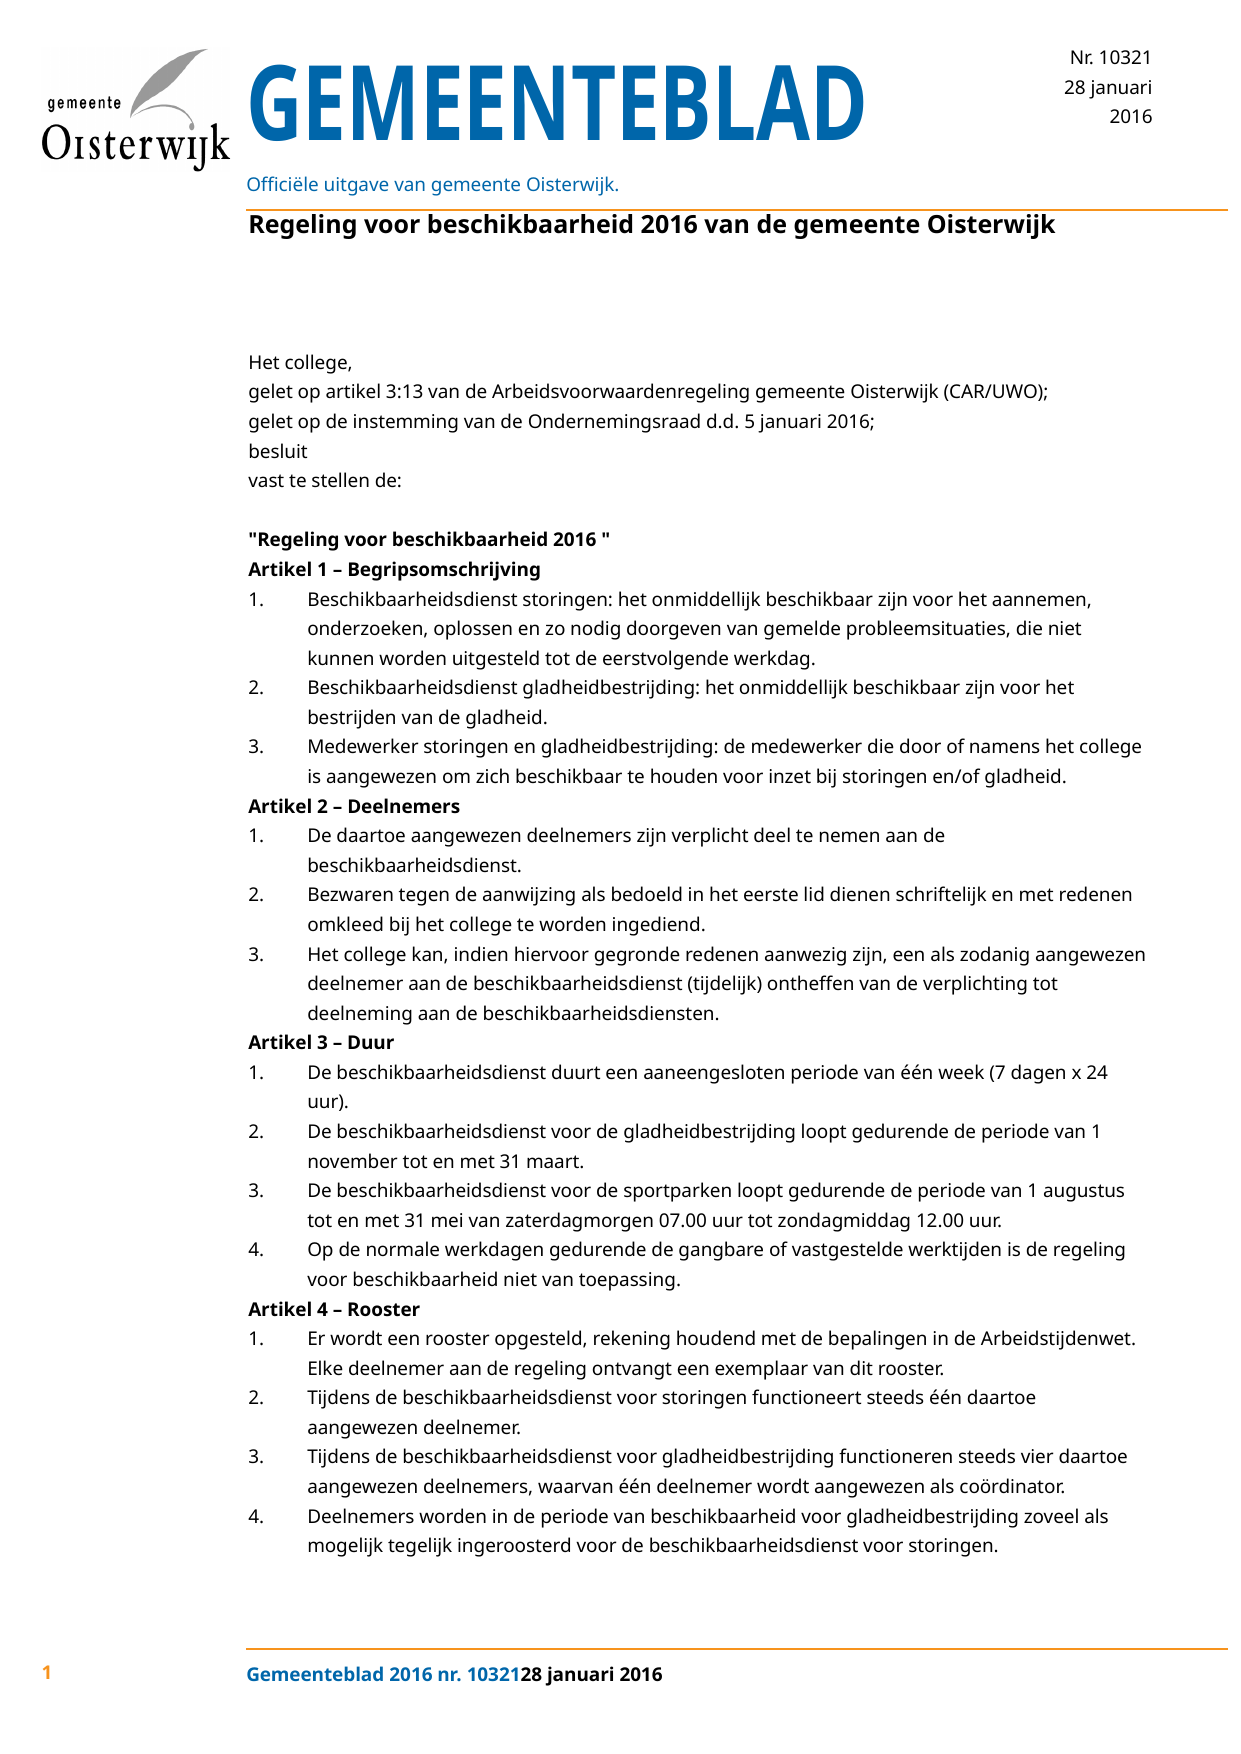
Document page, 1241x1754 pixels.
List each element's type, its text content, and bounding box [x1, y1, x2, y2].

list De beschikbaarheidsdienst voor de sportparken loopt gedurende de periode van 1 augustus tot en met 31 mei van zaterdagmorgen 07.00 uur tot zondagmiddag 12.00 uur. [248, 1177, 1152, 1233]
text Artikel 2 – Deelnemers [248, 793, 1152, 819]
list Beschikbaarheidsdienst storingen: het onmiddellijk beschikbaar zijn voor het aannemen, onderzoeken, oplossen en zo nodig doorgeven van gemelde probleemsituaties, die niet kunnen worden uitgesteld tot de eerstvolgende werkdag. [248, 586, 1152, 671]
text besluit [248, 438, 1152, 464]
list Op de normale werkdagen gedurende de gangbare of vastgestelde werktijden is de regeling voor beschikbaarheid niet van toepassing. [248, 1237, 1152, 1292]
list Medewerker storingen en gladheidbestrijding: de medewerker die door of namens het college is aangewezen om zich beschikbaar te houden voor inzet bij storingen en/of gladheid. [248, 734, 1152, 789]
text Artikel 4 – Rooster [248, 1296, 1152, 1322]
text gelet op de instemming van de Ondernemingsraad d.d. 5 januari 2016; [248, 408, 1152, 434]
text Artikel 3 – Duur [248, 1029, 1152, 1055]
list De daartoe aangewezen deelnemers zijn verplicht deel te nemen aan de beschikbaarheidsdienst. [248, 822, 1152, 878]
list Beschikbaarheidsdienst gladheidbestrijding: het onmiddellijk beschikbaar zijn voor het bestrijden van de gladheid. [248, 674, 1152, 730]
picture [41, 47, 231, 172]
text "Regeling voor beschikbaarheid 2016 " [248, 527, 1152, 552]
list Het college kan, indien hiervoor gegronde redenen aanwezig zijn, een als zodanig aangewezen deelnemer aan de beschikbaarheidsdienst (tijdelijk) ontheffen van de verplichting tot deelneming aan de beschikbaarheidsdiensten. [248, 941, 1152, 1026]
list De beschikbaarheidsdienst duurt een aaneengesloten periode van één week (7 dagen x 24 uur). [248, 1059, 1152, 1114]
list Deelnemers worden in de periode van beschikbaarheid voor gladheidbestrijding zoveel als mogelijk tegelijk ingeroosterd voor de beschikbaarheidsdienst voor storingen. [248, 1503, 1152, 1558]
list De beschikbaarheidsdienst voor de gladheidbestrijding loopt gedurende de periode van 1 november tot en met 31 maart. [248, 1118, 1152, 1174]
list Er wordt een rooster opgesteld, rekening houdend met de bepalingen in de Arbeidstijdenwet. Elke deelnemer aan de regeling ontvangt een exemplaar van dit rooster. [248, 1325, 1152, 1381]
text Het college, [248, 349, 1152, 375]
text vast te stellen de: [248, 467, 1152, 493]
text Regeling voor beschikbaarheid 2016 van de gemeente Oisterwijk [248, 211, 1152, 241]
text gelet op artikel 3:13 van de Arbeidsvoorwaardenregeling gemeente Oisterwijk (CAR/UWO); [248, 379, 1152, 404]
list Bezwaren tegen de aanwijzing als bedoeld in het eerste lid dienen schriftelijk en met redenen omkleed bij het college te worden ingediend. [248, 882, 1152, 937]
list Tijdens de beschikbaarheidsdienst voor gladheidbestrijding functioneren steeds vier daartoe aangewezen deelnemers, waarvan één deelnemer wordt aangewezen als coördinator. [248, 1444, 1152, 1499]
text Artikel 1 – Begripsomschrijving [248, 556, 1152, 582]
list Tijdens de beschikbaarheidsdienst voor storingen functioneert steeds één daartoe aangewezen deelnemer. [248, 1384, 1152, 1440]
